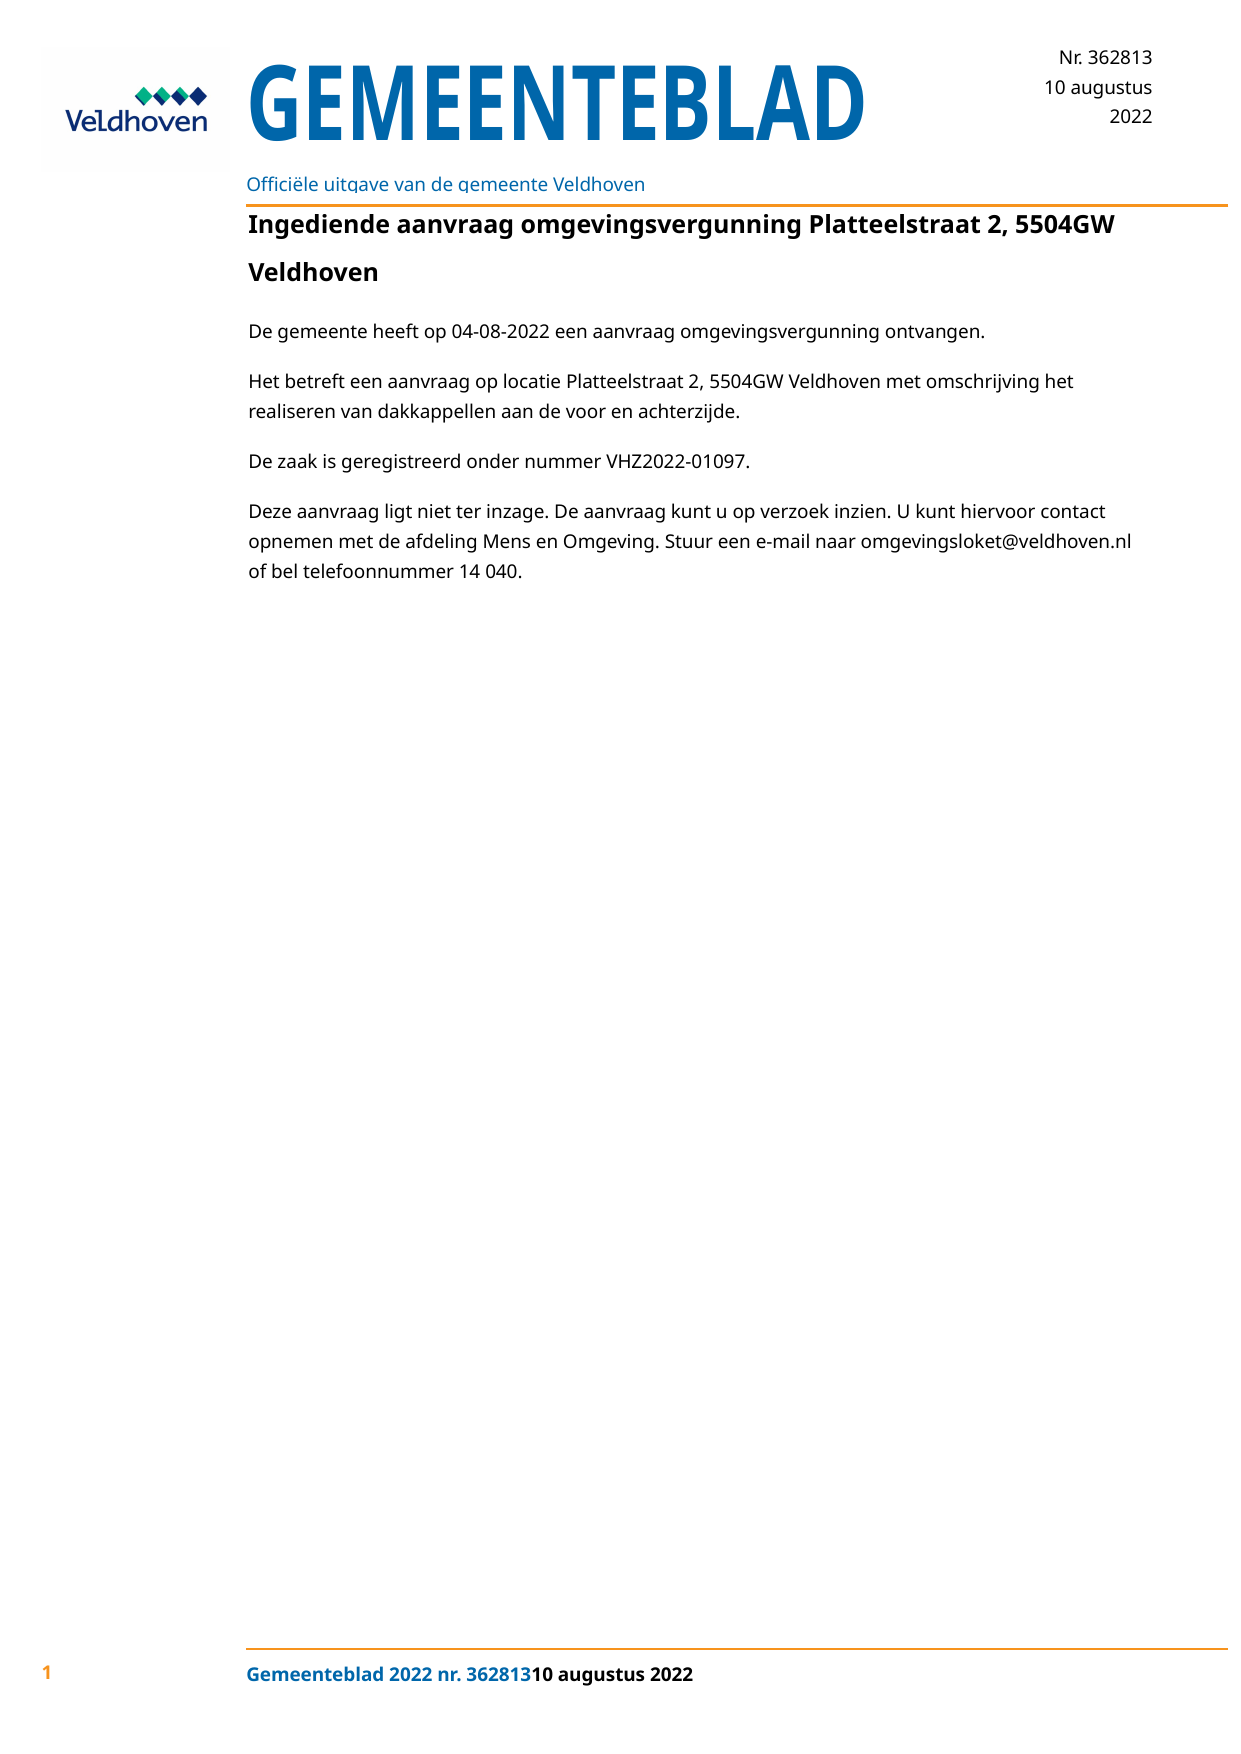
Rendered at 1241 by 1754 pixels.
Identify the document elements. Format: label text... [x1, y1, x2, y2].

text De zaak is geregistreerd onder nummer VHZ2022-01097. [248, 448, 1152, 474]
text De gemeente heeft op 04-08-2022 een aanvraag omgevingsvergunning ontvangen. [248, 318, 1152, 344]
picture [41, 47, 231, 172]
text Het betreft een aanvraag op locatie Platteelstraat 2, 5504GW Veldhoven met omschrijving het realiseren van dakkappellen aan de voor en achterzijde. [248, 368, 1152, 424]
text Deze aanvraag ligt niet ter inzage. De aanvraag kunt u op verzoek inzien. U kunt hiervoor contact opnemen met de afdeling Mens en Omgeving. Stuur een e-mail naar omgevingsloket@veldhoven.nl of bel telefoonnummer 14 040. [248, 499, 1152, 584]
text Ingediende aanvraag omgevingsvergunning Platteelstraat 2, 5504GW Veldhoven [248, 207, 1152, 288]
